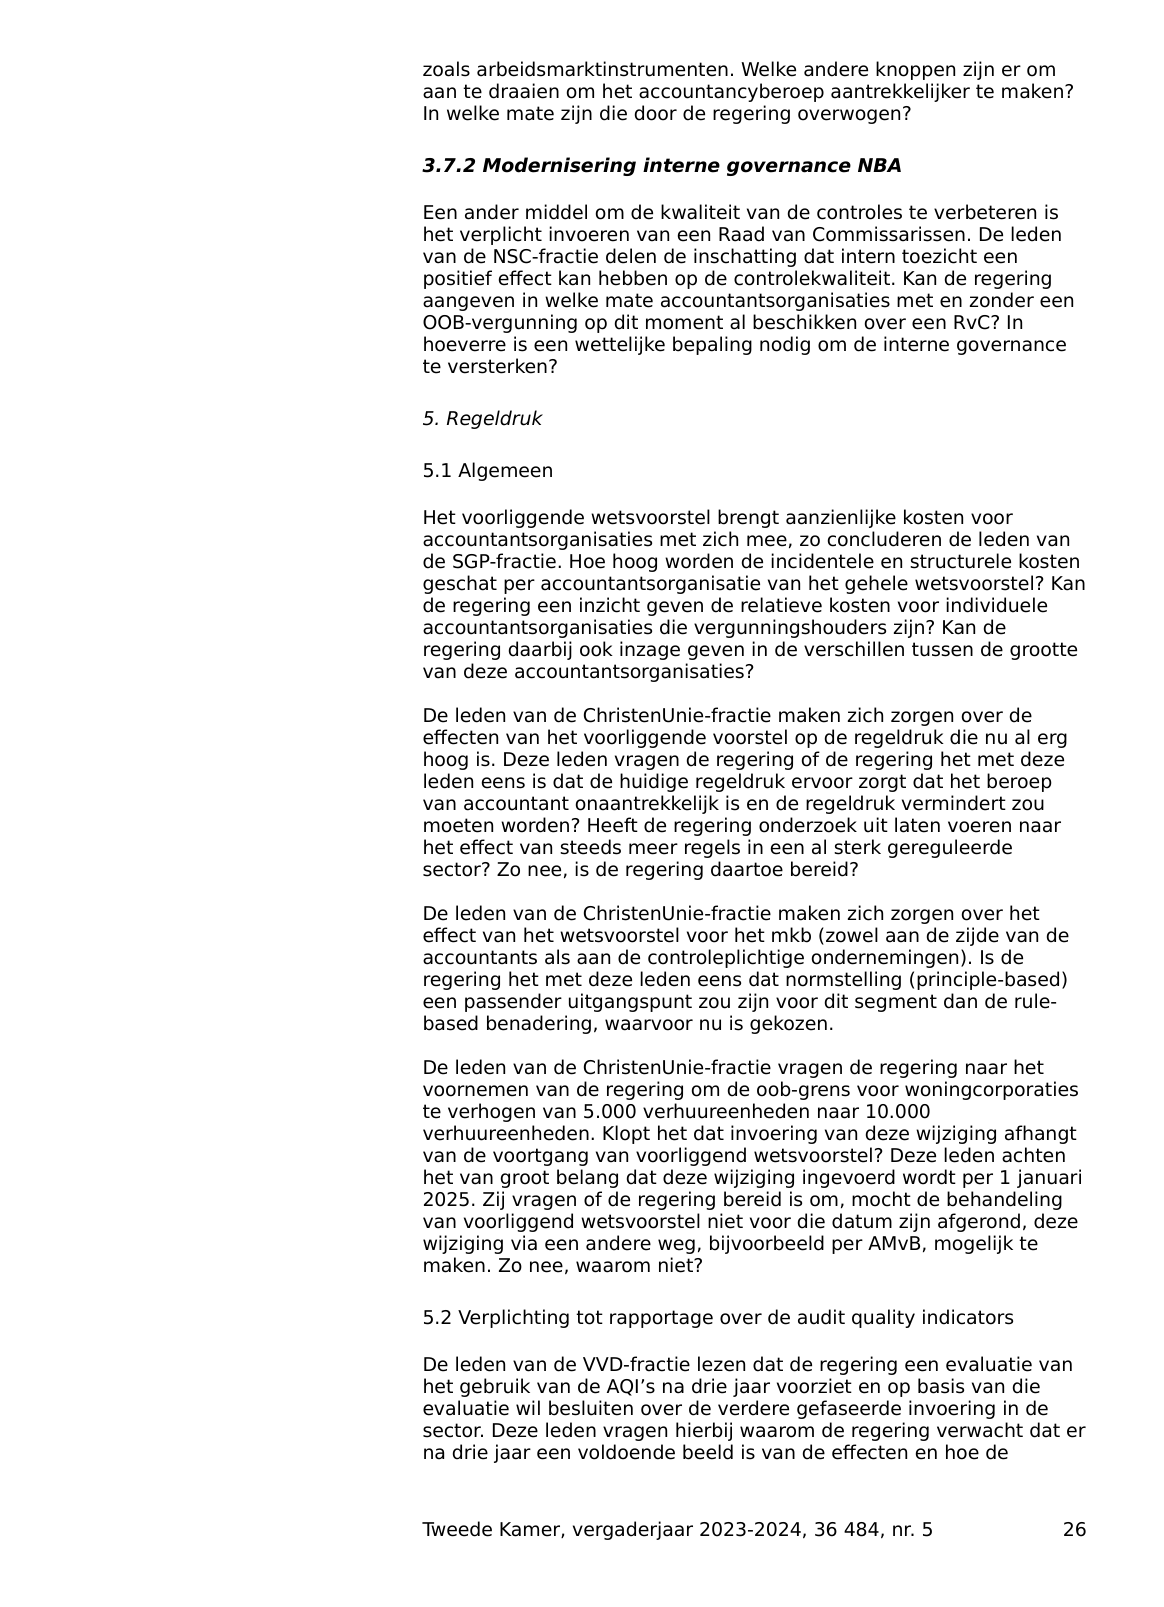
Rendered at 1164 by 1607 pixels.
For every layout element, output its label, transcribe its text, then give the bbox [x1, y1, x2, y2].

subtitle 5. Regeldruk [422, 408, 1087, 430]
text De leden van de ChristenUnie-fractie maken zich zorgen over de effecten van het voorliggende voorstel op de regeldruk die nu al erg hoog is. Deze leden vragen de regering of de regering het met deze leden eens is dat de huidige regeldruk ervoor zorgt dat het beroep van accountant onaantrekkelijk is en de regeldruk vermindert zou moeten worden? Heeft de regering onderzoek uit laten voeren naar het effect van steeds meer regels in een al sterk gereguleerde sector? Zo nee, is de regering daartoe bereid? [422, 705, 1087, 881]
text Het voorliggende wetsvoorstel brengt aanzienlijke kosten voor accountantsorganisaties met zich mee, zo concluderen de leden van de SGP-fractie. Hoe hoog worden de incidentele en structurele kosten geschat per accountantsorganisatie van het gehele wetsvoorstel? Kan de regering een inzicht geven de relatieve kosten voor individuele accountantsorganisaties die vergunningshouders zijn? Kan de regering daarbij ook inzage geven in de verschillen tussen de grootte van deze accountantsorganisaties? [422, 507, 1087, 683]
text De leden van de ChristenUnie-fractie maken zich zorgen over het effect van het wetsvoorstel voor het mkb (zowel aan de zijde van de accountants als aan de controleplichtige ondernemingen). Is de regering het met deze leden eens dat normstelling (principle-based) een passender uitgangspunt zou zijn voor dit segment dan de rule-based benadering, waarvoor nu is gekozen. [422, 903, 1087, 1035]
subtitle 5.2 Verplichting tot rapportage over de audit quality indicators [422, 1307, 1087, 1329]
text De leden van de VVD-fractie lezen dat de regering een evaluatie van het gebruik van de AQI’s na drie jaar voorziet en op basis van die evaluatie wil besluiten over de verdere gefaseerde invoering in de sector. Deze leden vragen hierbij waarom de regering verwacht dat er na drie jaar een voldoende beeld is van de effecten en hoe de [422, 1354, 1087, 1463]
subtitle 3.7.2 Modernisering interne governance NBA [422, 155, 1087, 177]
text zoals arbeidsmarktinstrumenten. Welke andere knoppen zijn er om aan te draaien om het accountancyberoep aantrekkelijker te maken? In welke mate zijn die door de regering overwogen? [422, 59, 1087, 125]
text Een ander middel om de kwaliteit van de controles te verbeteren is het verplicht invoeren van een Raad van Commissarissen. De leden van de NSC-fractie delen de inschatting dat intern toezicht een positief effect kan hebben op de controlekwaliteit. Kan de regering aangeven in welke mate accountantsorganisaties met en zonder een OOB-vergunning op dit moment al beschikken over een RvC? In hoeverre is een wettelijke bepaling nodig om de interne governance te versterken? [422, 202, 1087, 378]
text De leden van de ChristenUnie-fractie vragen de regering naar het voornemen van de regering om de oob-grens voor woningcorporaties te verhogen van 5.000 verhuureenheden naar 10.000 verhuureenheden. Klopt het dat invoering van deze wijziging afhangt van de voortgang van voorliggend wetsvoorstel? Deze leden achten het van groot belang dat deze wijziging ingevoerd wordt per 1 januari 2025. Zij vragen of de regering bereid is om, mocht de behandeling van voorliggend wetsvoorstel niet voor die datum zijn afgerond, deze wijziging via een andere weg, bijvoorbeeld per AMvB, mogelijk te maken. Zo nee, waarom niet? [422, 1057, 1087, 1277]
subtitle 5.1 Algemeen [422, 460, 1087, 482]
